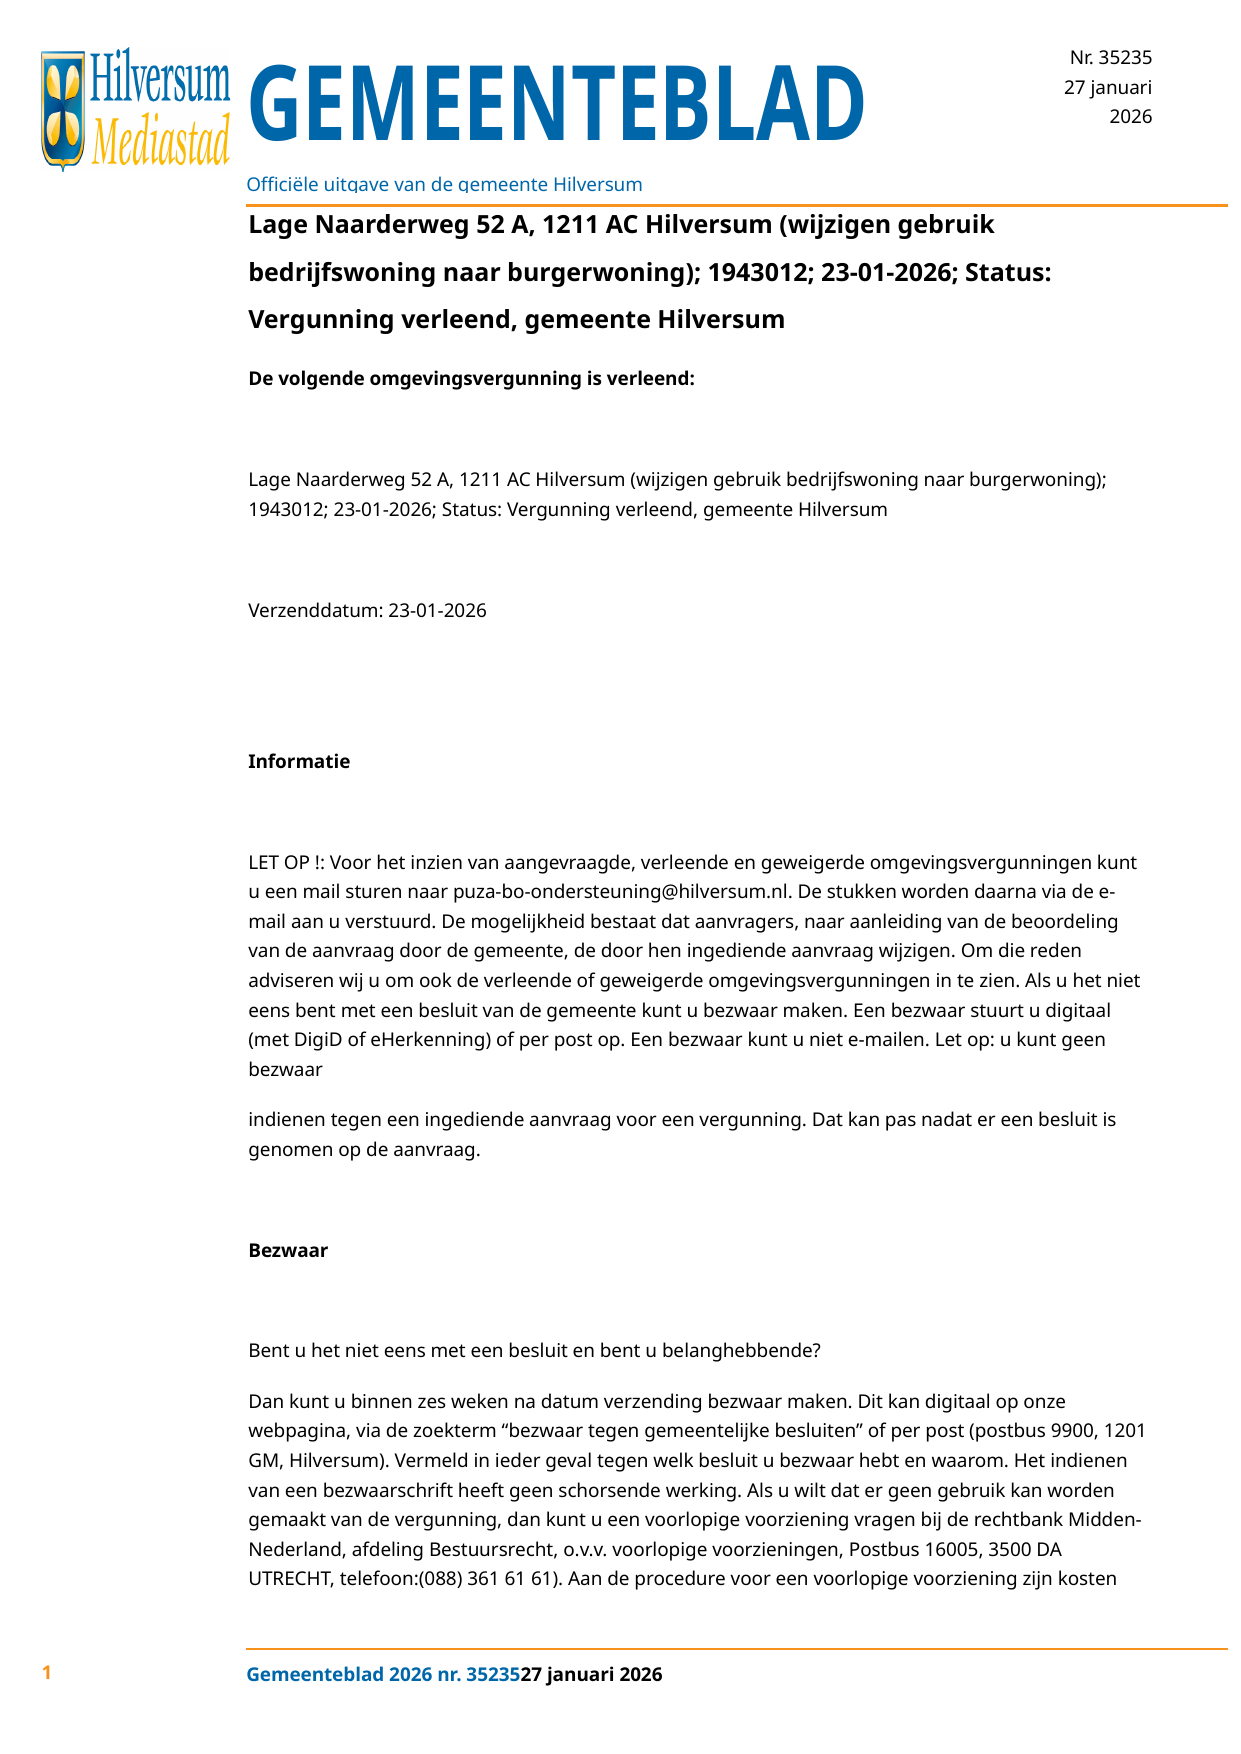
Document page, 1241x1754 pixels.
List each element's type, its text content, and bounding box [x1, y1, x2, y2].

text Bezwaar [248, 1237, 1152, 1262]
text Lage Naarderweg 52 A, 1211 AC Hilversum (wijzigen gebruik bedrijfswoning naar burgerwoning); 1943012; 23-01-2026; Status: Vergunning verleend, gemeente Hilversum [248, 466, 1152, 522]
text De volgende omgevingsvergunning is verleend: [248, 366, 1152, 391]
picture [41, 47, 231, 172]
text Informatie [248, 748, 1152, 774]
text Lage Naarderweg 52 A, 1211 AC Hilversum (wijzigen gebruik bedrijfswoning naar burgerwoning); 1943012; 23-01-2026; Status: Vergunning verleend, gemeente Hilversum [248, 207, 1152, 336]
text Bent u het niet eens met een besluit en bent u belanghebbende? [248, 1338, 1152, 1363]
text Verzenddatum: 23-01-2026 [248, 597, 1152, 622]
text LET OP !: Voor het inzien van aangevraagde, verleende en geweigerde omgevingsvergunningen kunt u een mail sturen naar puza-bo-ondersteuning@hilversum.nl. De stukken worden daarna via de e-mail aan u verstuurd. De mogelijkheid bestaat dat aanvragers, naar aanleiding van de beoordeling van de aanvraag door de gemeente, de door hen ingediende aanvraag wijzigen. Om die reden adviseren wij u om ook de verleende of geweigerde omgevingsvergunningen in te zien. Als u het niet eens bent met een besluit van de gemeente kunt u bezwaar maken. Een bezwaar stuurt u digitaal (met DigiD of eHerkenning) of per post op. Een bezwaar kunt u niet e-mailen. Let op: u kunt geen bezwaar [248, 849, 1152, 1082]
text Dan kunt u binnen zes weken na datum verzending bezwaar maken. Dit kan digitaal op onze webpagina, via de zoekterm “bezwaar tegen gemeentelijke besluiten” of per post (postbus 9900, 1201 GM, Hilversum). Vermeld in ieder geval tegen welk besluit u bezwaar hebt en waarom. Het indienen van een bezwaarschrift heeft geen schorsende werking. Als u wilt dat er geen gebruik kan worden gemaakt van de vergunning, dan kunt u een voorlopige voorziening vragen bij de rechtbank Midden-Nederland, afdeling Bestuursrecht, o.v.v. voorlopige voorzieningen, Postbus 16005, 3500 DA UTRECHT, telefoon:(088) 361 61 61). Aan de procedure voor een voorlopige voorziening zijn kosten [248, 1388, 1152, 1591]
text indienen tegen een ingediende aanvraag voor een vergunning. Dat kan pas nadat er een besluit is genomen op de aanvraag. [248, 1106, 1152, 1162]
